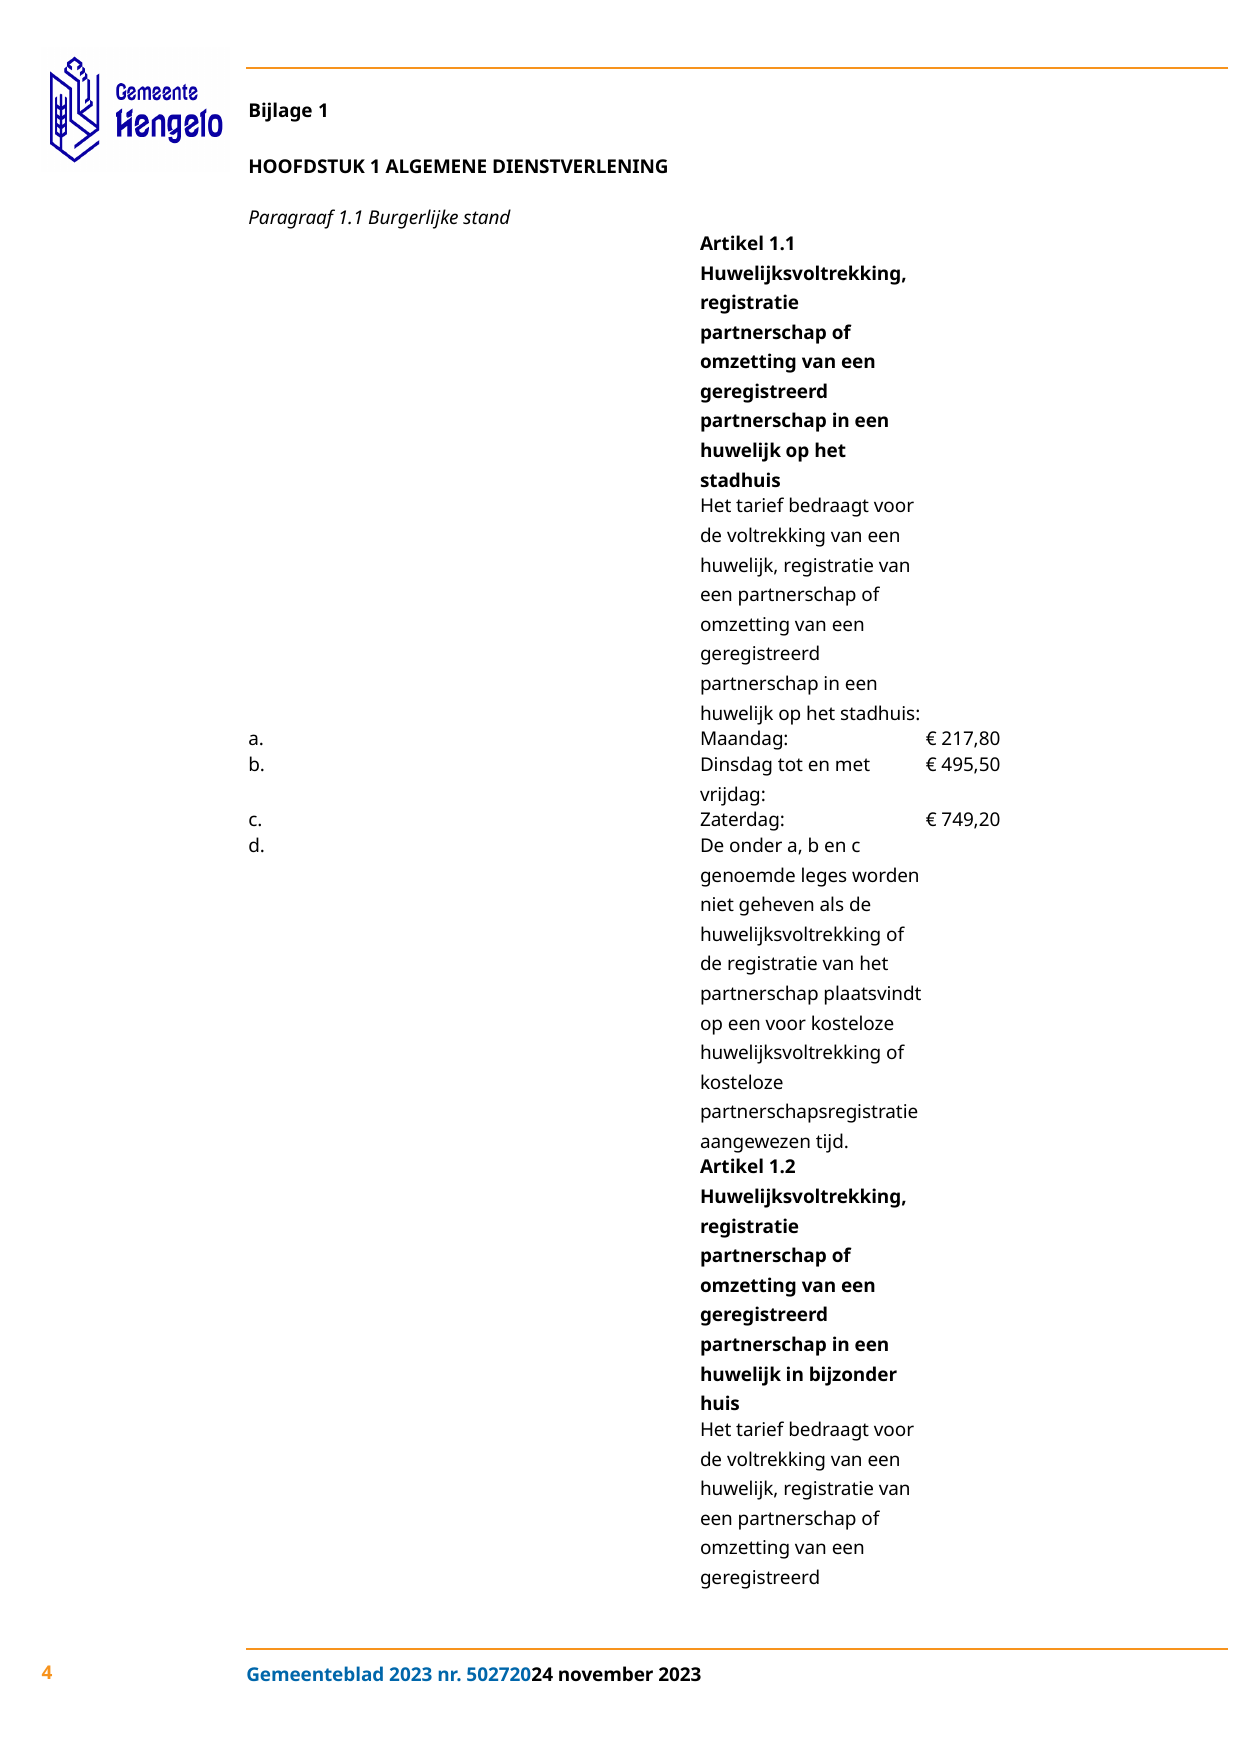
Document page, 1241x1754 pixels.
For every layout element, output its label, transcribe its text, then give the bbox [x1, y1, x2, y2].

table_cell Zaterdag: [700, 806, 926, 832]
picture [41, 47, 231, 172]
table_cell [248, 1154, 474, 1416]
table_header HOOFDSTUK 1 ALGEMENE DIENSTVERLENING [248, 153, 926, 179]
table_cell [474, 832, 700, 1154]
table_cell [248, 493, 474, 725]
table_cell Artikel 1.1 Huwelijksvoltrekking, registratie partnerschap of omzetting van een geregistreerd partnerschap in een huwelijk op het stadhuis [700, 230, 926, 493]
table_cell € 749,20 [926, 806, 1152, 832]
table_cell b. [248, 751, 474, 806]
table_cell [926, 230, 1152, 493]
table_cell [474, 230, 700, 493]
table_cell [474, 725, 700, 751]
table_cell € 495,50 [926, 751, 1152, 806]
table_cell Artikel 1.2 Huwelijksvoltrekking, registratie partnerschap of omzetting van een geregistreerd partnerschap in een huwelijk in bijzonder huis [700, 1154, 926, 1416]
text Bijlage 1 [248, 95, 1152, 123]
table_cell [474, 1416, 700, 1590]
table_cell [474, 493, 700, 725]
table_cell Dinsdag tot en met vrijdag: [700, 751, 926, 806]
table_cell [248, 179, 926, 204]
table_header [926, 153, 1152, 179]
table_cell De onder a, b en c genoemde leges worden niet geheven als de huwelijksvoltrekking of de registratie van het partnerschap plaatsvindt op een voor kosteloze huwelijksvoltrekking of kosteloze partnerschapsregistratie aangewezen tijd. [700, 832, 926, 1154]
table_cell Maandag: [700, 725, 926, 751]
table_cell € 217,80 [926, 725, 1152, 751]
table_cell [926, 832, 1152, 1154]
table_cell c. [248, 806, 474, 832]
table_cell [474, 806, 700, 832]
table_cell [248, 230, 474, 493]
table_cell [474, 1154, 700, 1416]
table_cell d. [248, 832, 474, 1154]
table_cell [926, 179, 1152, 204]
table_cell [926, 1416, 1152, 1590]
table_cell [926, 1154, 1152, 1416]
table_cell Het tarief bedraagt voor de voltrekking van een huwelijk, registratie van een partnerschap of omzetting van een geregistreerd [700, 1416, 926, 1590]
table_cell Het tarief bedraagt voor de voltrekking van een huwelijk, registratie van een partnerschap of omzetting van een geregistreerd partnerschap in een huwelijk op het stadhuis: [700, 493, 926, 725]
table_cell [474, 751, 700, 806]
table_cell [926, 493, 1152, 725]
table_cell a. [248, 725, 474, 751]
table_cell [926, 205, 1152, 230]
table_cell [248, 1416, 474, 1590]
table_cell Paragraaf 1.1 Burgerlijke stand [248, 205, 926, 230]
